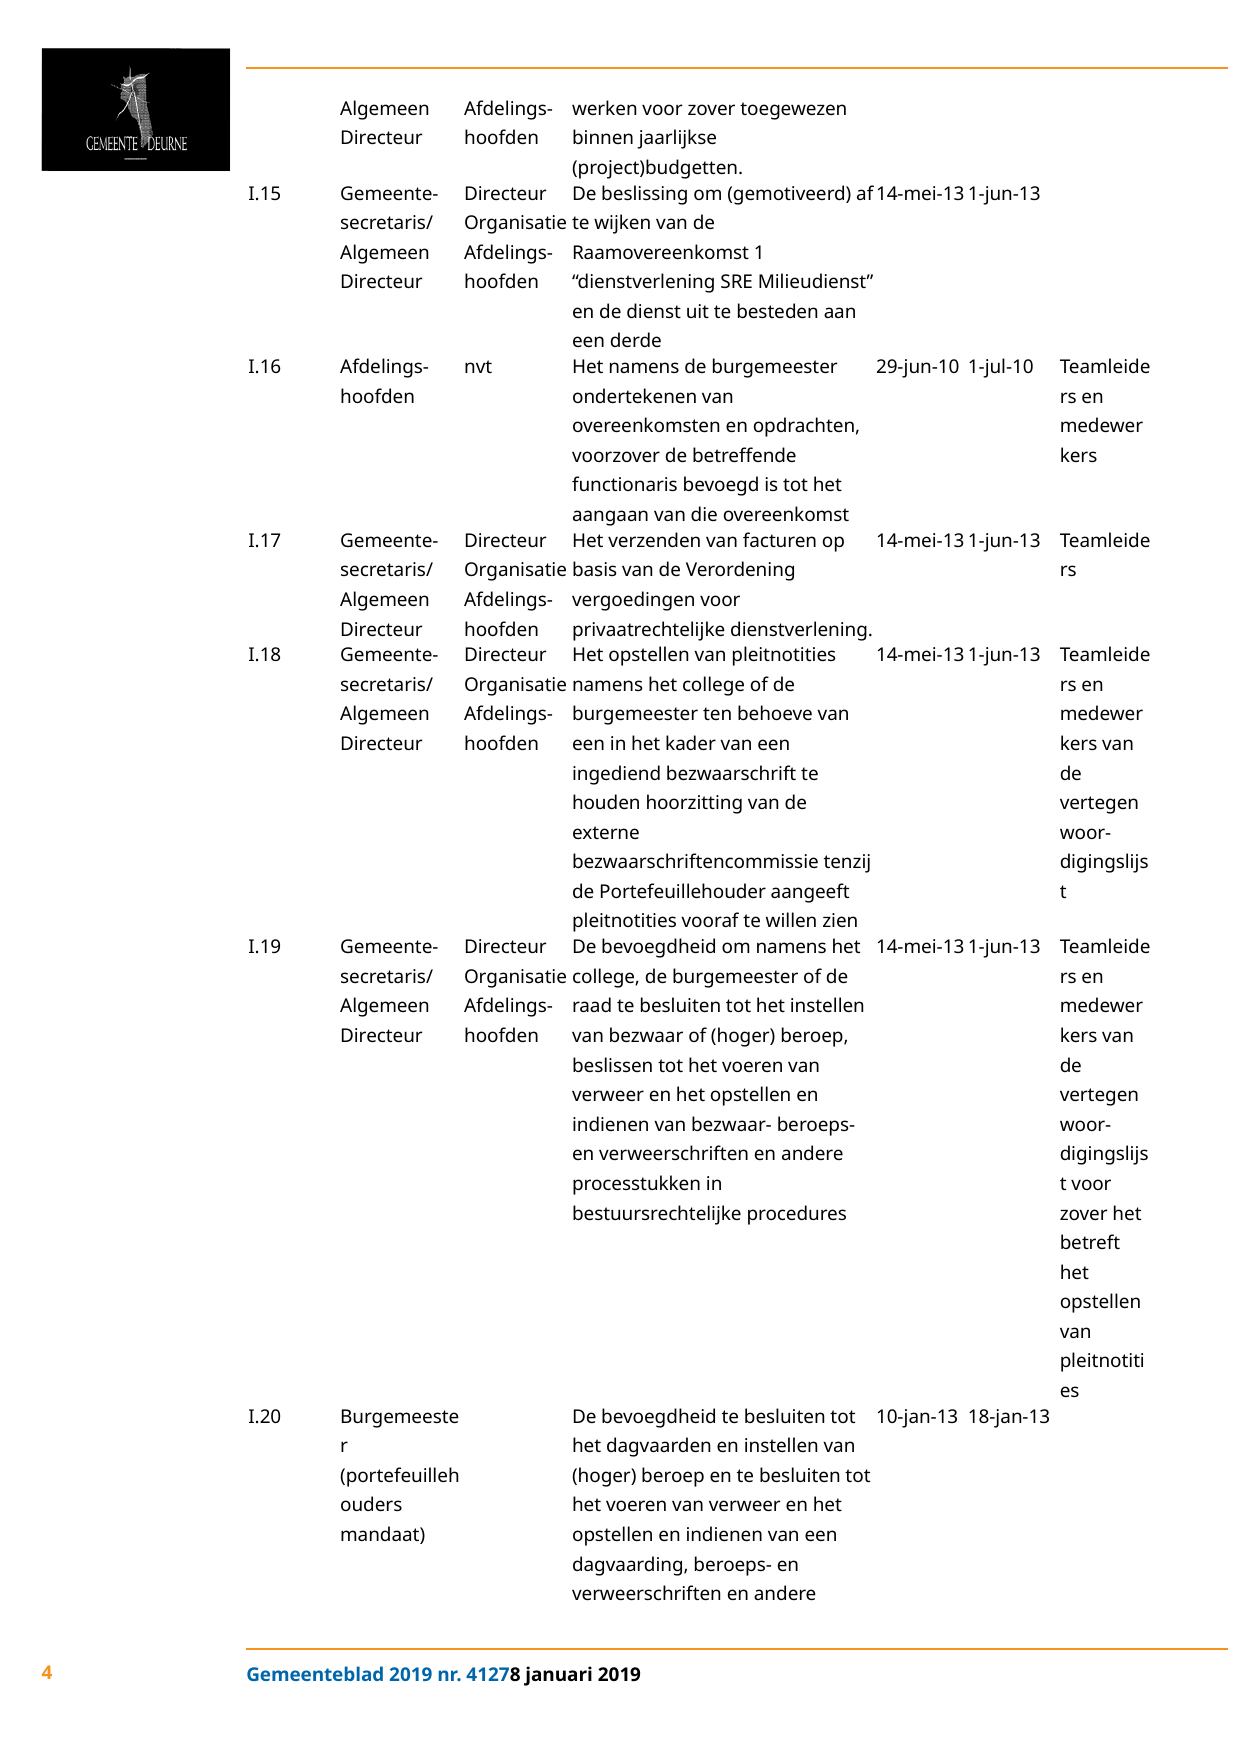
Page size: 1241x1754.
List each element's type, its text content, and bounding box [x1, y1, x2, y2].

table_cell Directeur Organisatie Afdelings-hoofden [464, 934, 572, 1403]
table_cell Het opstellen van pleitnotities namens het college of de burgemeester ten behoeve van een in het kader van een ingediend bezwaarschrift te houden hoorzitting van de externe bezwaarschriftencommissie tenzij de Portefeuillehouder aangeeft pleitnotities vooraf te willen zien [572, 641, 876, 933]
table_cell Teamleiders en medewerkers [1060, 353, 1152, 527]
table_cell [968, 95, 1059, 180]
table_cell Teamleiders en medewerkers van de vertegenwoor- digingslijst [1060, 641, 1152, 933]
table_cell Gemeente-secretaris/ Algemeen Directeur [340, 641, 464, 933]
table_cell Teamleiders [1060, 527, 1152, 641]
table_cell werken voor zover toegewezen binnen jaarlijkse (project)budgetten. [572, 95, 876, 180]
table_cell 29-jun-10 [876, 353, 968, 527]
table_cell De bevoegdheid te besluiten tot het dagvaarden en instellen van (hoger) beroep en te besluiten tot het voeren van verweer en het opstellen en indienen van een dagvaarding, beroeps- en verweerschriften en andere [572, 1403, 876, 1606]
table_cell I.17 [248, 527, 340, 641]
table_cell Burgemeester (portefeuillehouders mandaat) [340, 1403, 464, 1606]
table_cell Gemeente-secretaris/ Algemeen Directeur [340, 180, 464, 353]
table_cell Directeur Organisatie Afdelings-hoofden [464, 641, 572, 933]
table_cell Directeur Organisatie Afdelings-hoofden [464, 527, 572, 641]
table_cell Gemeente-secretaris/ Algemeen Directeur [340, 527, 464, 641]
table_cell Afdelings-hoofden [340, 353, 464, 527]
table_cell Algemeen Directeur [340, 95, 464, 180]
table_cell 1-jun-13 [968, 641, 1059, 933]
table_cell Directeur Organisatie Afdelings-hoofden [464, 180, 572, 353]
table_cell [464, 1403, 572, 1606]
table_cell Het verzenden van facturen op basis van de Verordening vergoedingen voor privaatrechtelijke dienstverlening. [572, 527, 876, 641]
table_cell I.16 [248, 353, 340, 527]
table_cell 14-mei-13 [876, 641, 968, 933]
table_cell 14-mei-13 [876, 934, 968, 1403]
table_cell I.18 [248, 641, 340, 933]
table_cell nvt [464, 353, 572, 527]
table_cell Het namens de burgemeester ondertekenen van overeenkomsten en opdrachten, voorzover de betreffende functionaris bevoegd is tot het aangaan van die overeenkomst [572, 353, 876, 527]
table_cell Teamleiders en medewerkers van de vertegenwoor- digingslijst voor zover het betreft het opstellen van pleitnotities [1060, 934, 1152, 1403]
table_cell I.19 [248, 934, 340, 1403]
table_cell [1060, 180, 1152, 353]
table_cell 1-jun-13 [968, 180, 1059, 353]
table_cell [876, 95, 968, 180]
table_cell [1060, 95, 1152, 180]
table_cell Gemeente-secretaris/ Algemeen Directeur [340, 934, 464, 1403]
table_cell I.20 [248, 1403, 340, 1606]
table_cell 10-jan-13 [876, 1403, 968, 1606]
table_cell 1-jul-10 [968, 353, 1059, 527]
table_cell 1-jun-13 [968, 527, 1059, 641]
table_cell Afdelings-hoofden [464, 95, 572, 180]
table_cell De bevoegdheid om namens het college, de burgemeester of de raad te besluiten tot het instellen van bezwaar of (hoger) beroep, beslissen tot het voeren van verweer en het opstellen en indienen van bezwaar- beroeps- en verweerschriften en andere processtukken in bestuursrechtelijke procedures [572, 934, 876, 1403]
table_cell 18-jan-13 [968, 1403, 1059, 1606]
table_cell De beslissing om (gemotiveerd) af te wijken van de Raamovereenkomst 1 “dienstverlening SRE Milieudienst” en de dienst uit te besteden aan een derde [572, 180, 876, 353]
table_cell 14-mei-13 [876, 527, 968, 641]
table_cell [1060, 1403, 1152, 1606]
table_cell 1-jun-13 [968, 934, 1059, 1403]
picture [41, 47, 231, 172]
table_cell I.15 [248, 180, 340, 353]
table_cell [248, 95, 340, 180]
table_cell 14-mei-13 [876, 180, 968, 353]
